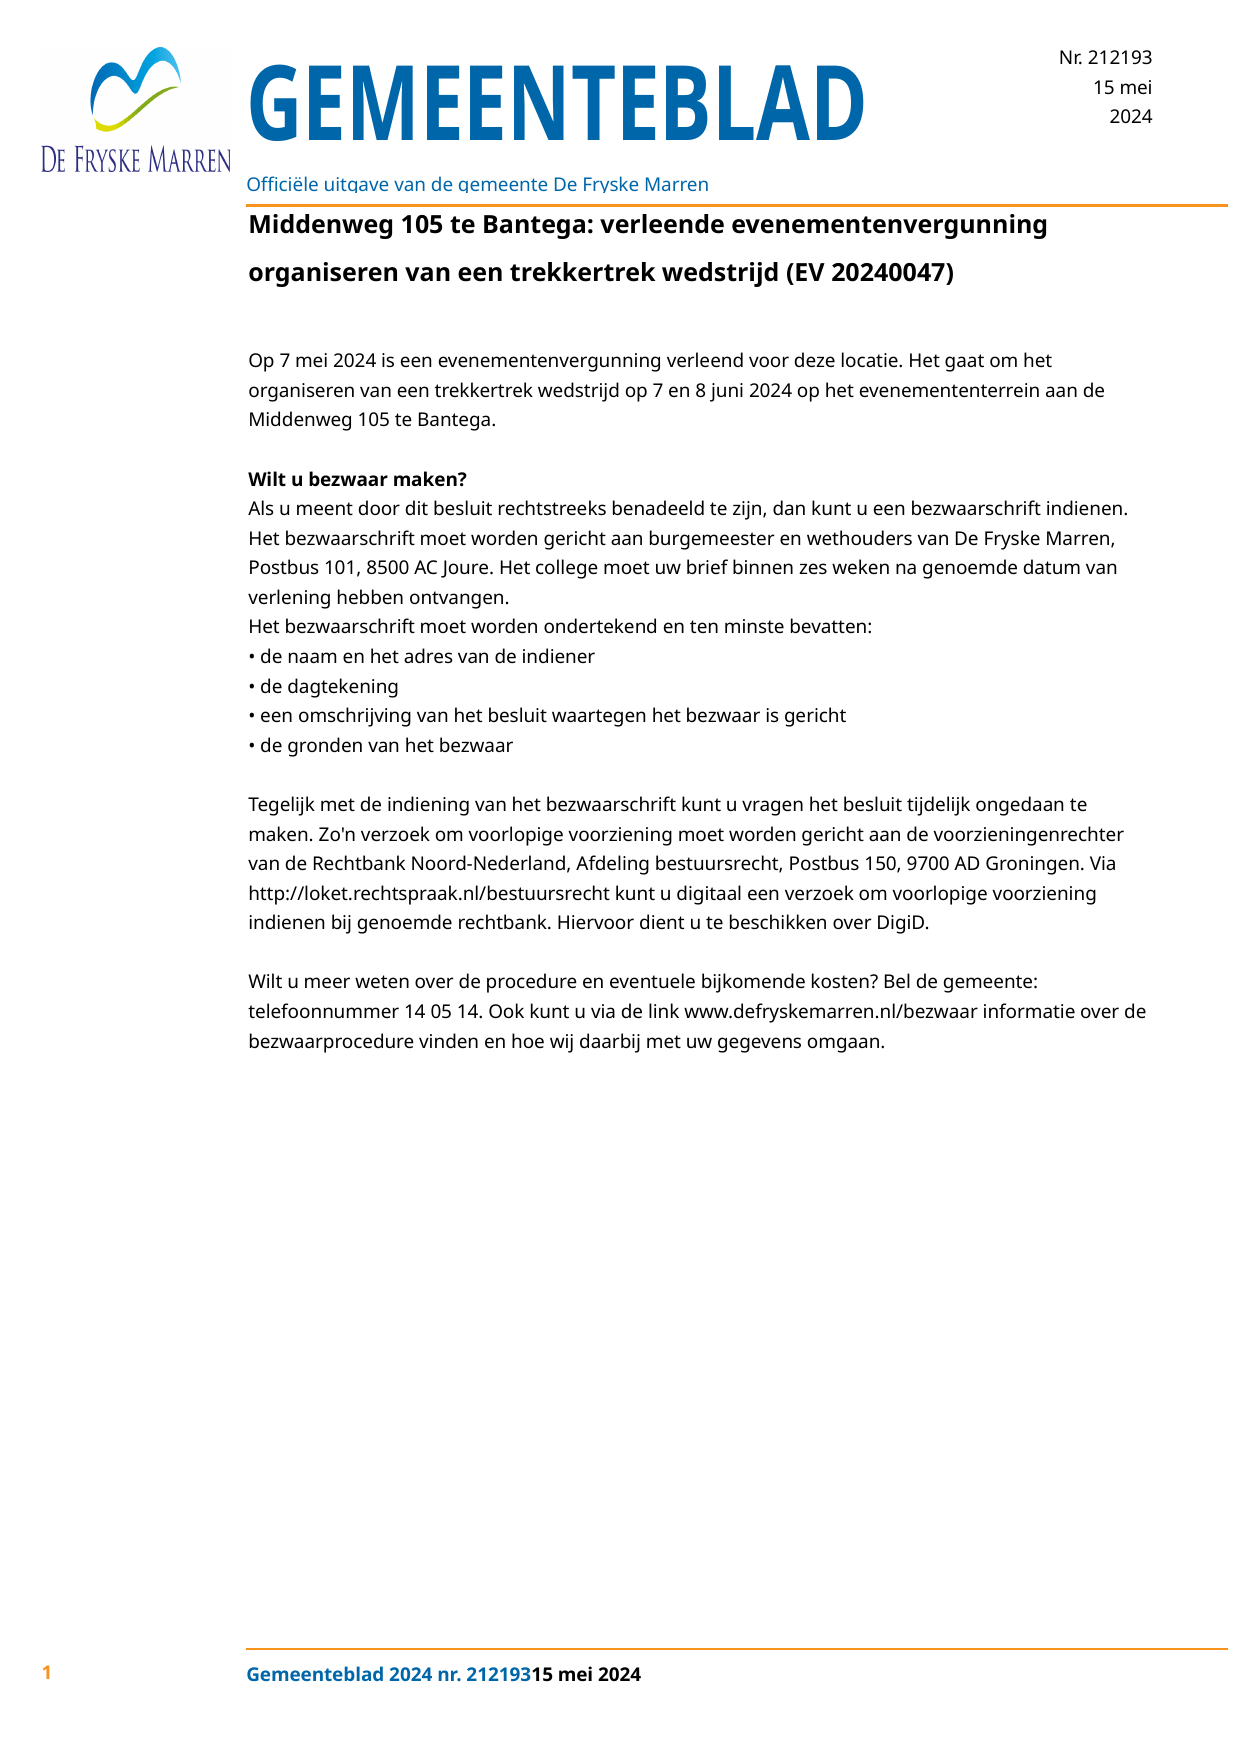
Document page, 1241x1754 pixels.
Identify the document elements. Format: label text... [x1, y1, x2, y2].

text Middenweg 105 te Bantega: verleende evenementenvergunning organiseren van een trekkertrek wedstrijd (EV 20240047) [248, 207, 1152, 288]
text Het bezwaarschrift moet worden ondertekend en ten minste bevatten: [248, 614, 1152, 639]
text Als u meent door dit besluit rechtstreeks benadeeld te zijn, dan kunt u een bezwaarschrift indienen. Het bezwaarschrift moet worden gericht aan burgemeester en wethouders van De Fryske Marren, Postbus 101, 8500 AC Joure. Het college moet uw brief binnen zes weken na genoemde datum van verlening hebben ontvangen. [248, 495, 1152, 610]
text Wilt u bezwaar maken? [248, 466, 1152, 492]
text Wilt u meer weten over de procedure en eventuele bijkomende kosten? Bel de gemeente: telefoonnummer 14 05 14. Ook kunt u via de link www.defryskemarren.nl/bezwaar informatie over de bezwaarprocedure vinden en hoe wij daarbij met uw gegevens omgaan. [248, 969, 1152, 1054]
text • een omschrijving van het besluit waartegen het bezwaar is gericht [248, 702, 1152, 728]
text Op 7 mei 2024 is een evenementenvergunning verleend voor deze locatie. Het gaat om het organiseren van een trekkertrek wedstrijd op 7 en 8 juni 2024 op het evenemententerrein aan de Middenweg 105 te Bantega. [248, 347, 1152, 432]
text • de naam en het adres van de indiener [248, 643, 1152, 669]
text Tegelijk met de indiening van het bezwaarschrift kunt u vragen het besluit tijdelijk ongedaan te maken. Zo'n verzoek om voorlopige voorziening moet worden gericht aan de voorzieningenrechter van de Rechtbank Noord-Nederland, Afdeling bestuursrecht, Postbus 150, 9700 AD Groningen. Via http://loket.rechtspraak.nl/bestuursrecht kunt u digitaal een verzoek om voorlopige voorziening indienen bij genoemde rechtbank. Hiervoor dient u te beschikken over DigiD. [248, 791, 1152, 935]
text • de dagtekening [248, 673, 1152, 699]
picture [41, 47, 231, 172]
text • de gronden van het bezwaar [248, 732, 1152, 758]
